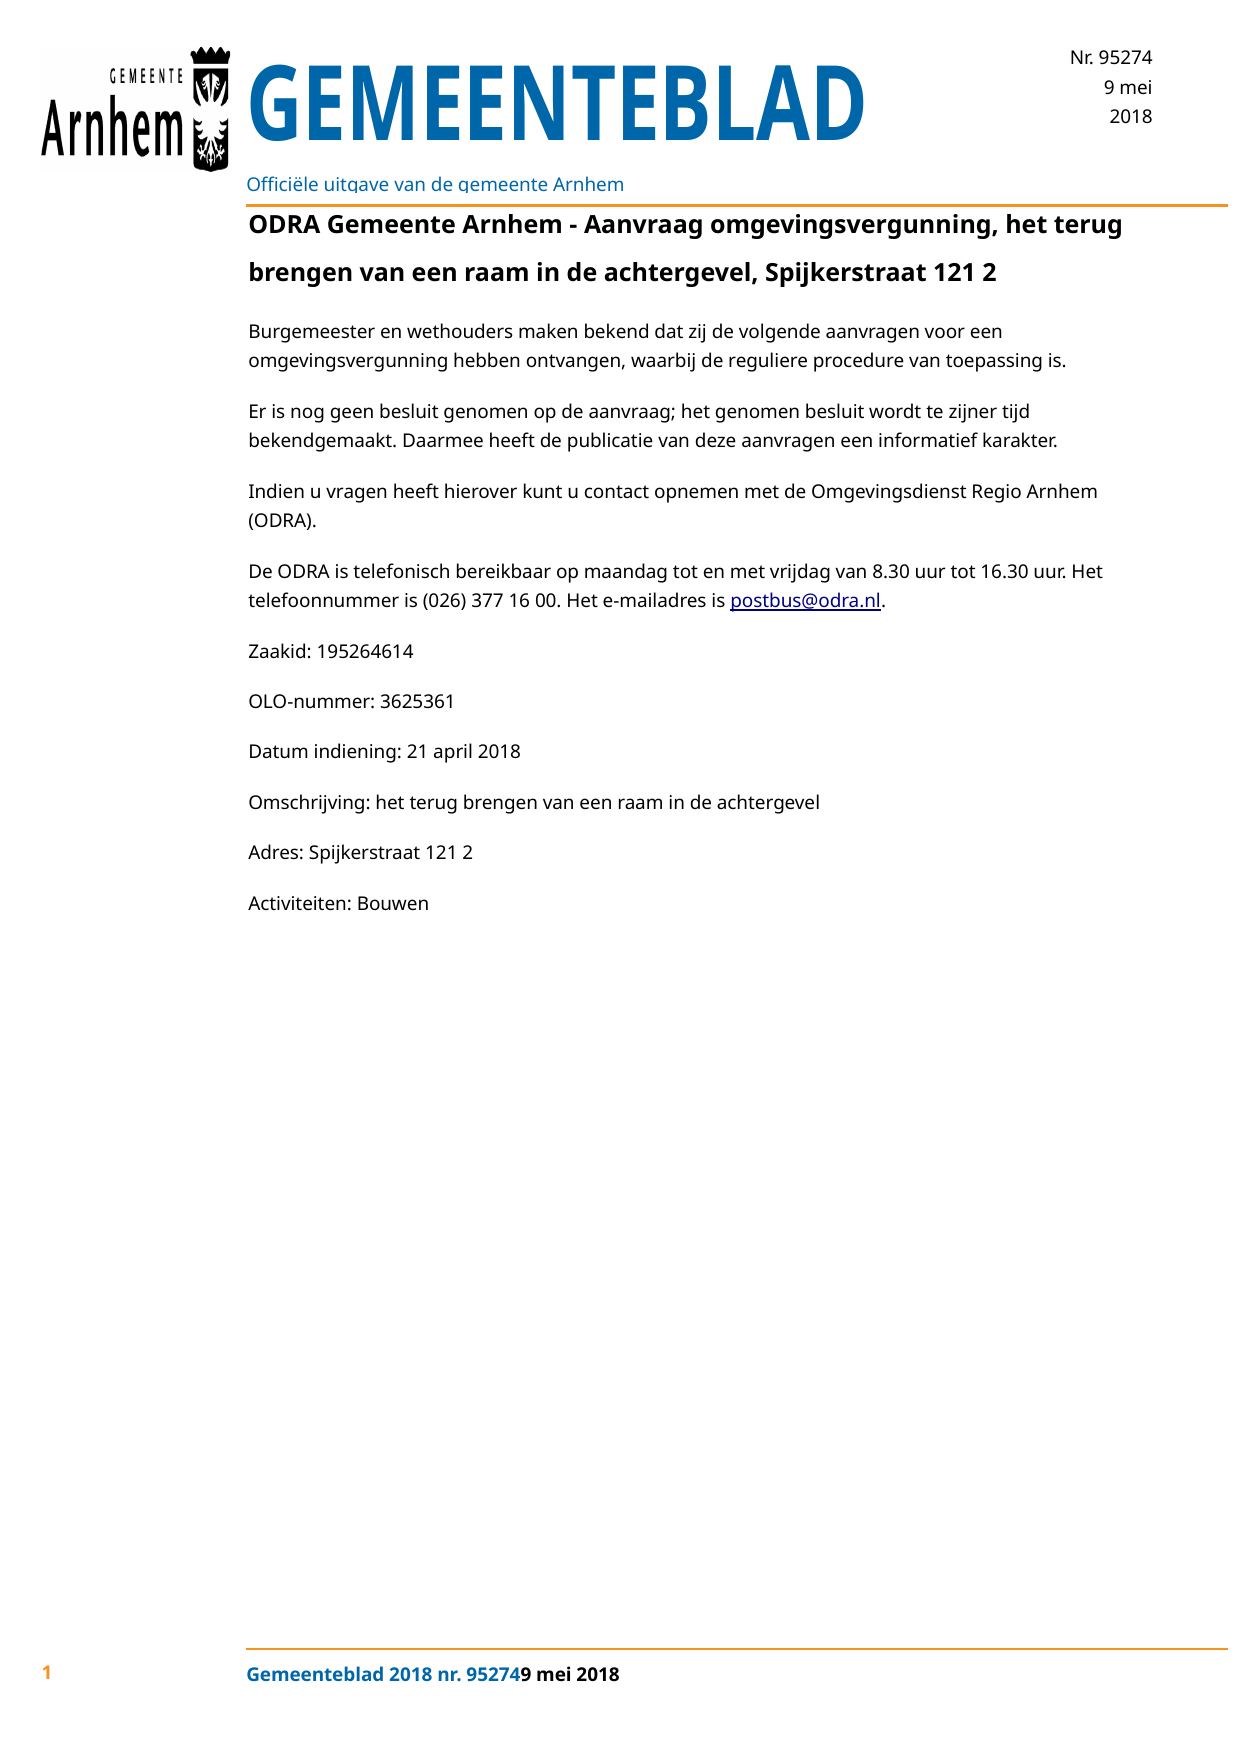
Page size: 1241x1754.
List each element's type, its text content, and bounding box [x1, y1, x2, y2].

text Er is nog geen besluit genomen op de aanvraag; het genomen besluit wordt te zijner tijd bekendgemaakt. Daarmee heeft de publicatie van deze aanvragen een informatief karakter. [248, 398, 1152, 453]
text De ODRA is telefonisch bereikbaar op maandag tot en met vrijdag van 8.30 uur tot 16.30 uur. Het telefoonnummer is (026) 377 16 00. Het e-mailadres is postbus@odra.nl. [248, 558, 1152, 613]
text Zaakid: 195264614 [248, 638, 1152, 664]
text Datum indiening: 21 april 2018 [248, 739, 1152, 764]
text Indien u vragen heeft hierover kunt u contact opnemen met de Omgevingsdienst Regio Arnhem (ODRA). [248, 478, 1152, 533]
text Burgemeester en wethouders maken bekend dat zij de volgende aanvragen voor een omgevingsvergunning hebben ontvangen, waarbij de reguliere procedure van toepassing is. [248, 318, 1152, 373]
text Activiteiten: Bouwen [248, 890, 1152, 916]
text ODRA Gemeente Arnhem - Aanvraag omgevingsvergunning, het terug brengen van een raam in de achtergevel, Spijkerstraat 121 2 [248, 207, 1152, 288]
text Omschrijving: het terug brengen van een raam in de achtergevel [248, 789, 1152, 815]
picture [41, 47, 231, 172]
text Adres: Spijkerstraat 121 2 [248, 839, 1152, 865]
text OLO-nummer: 3625361 [248, 688, 1152, 714]
